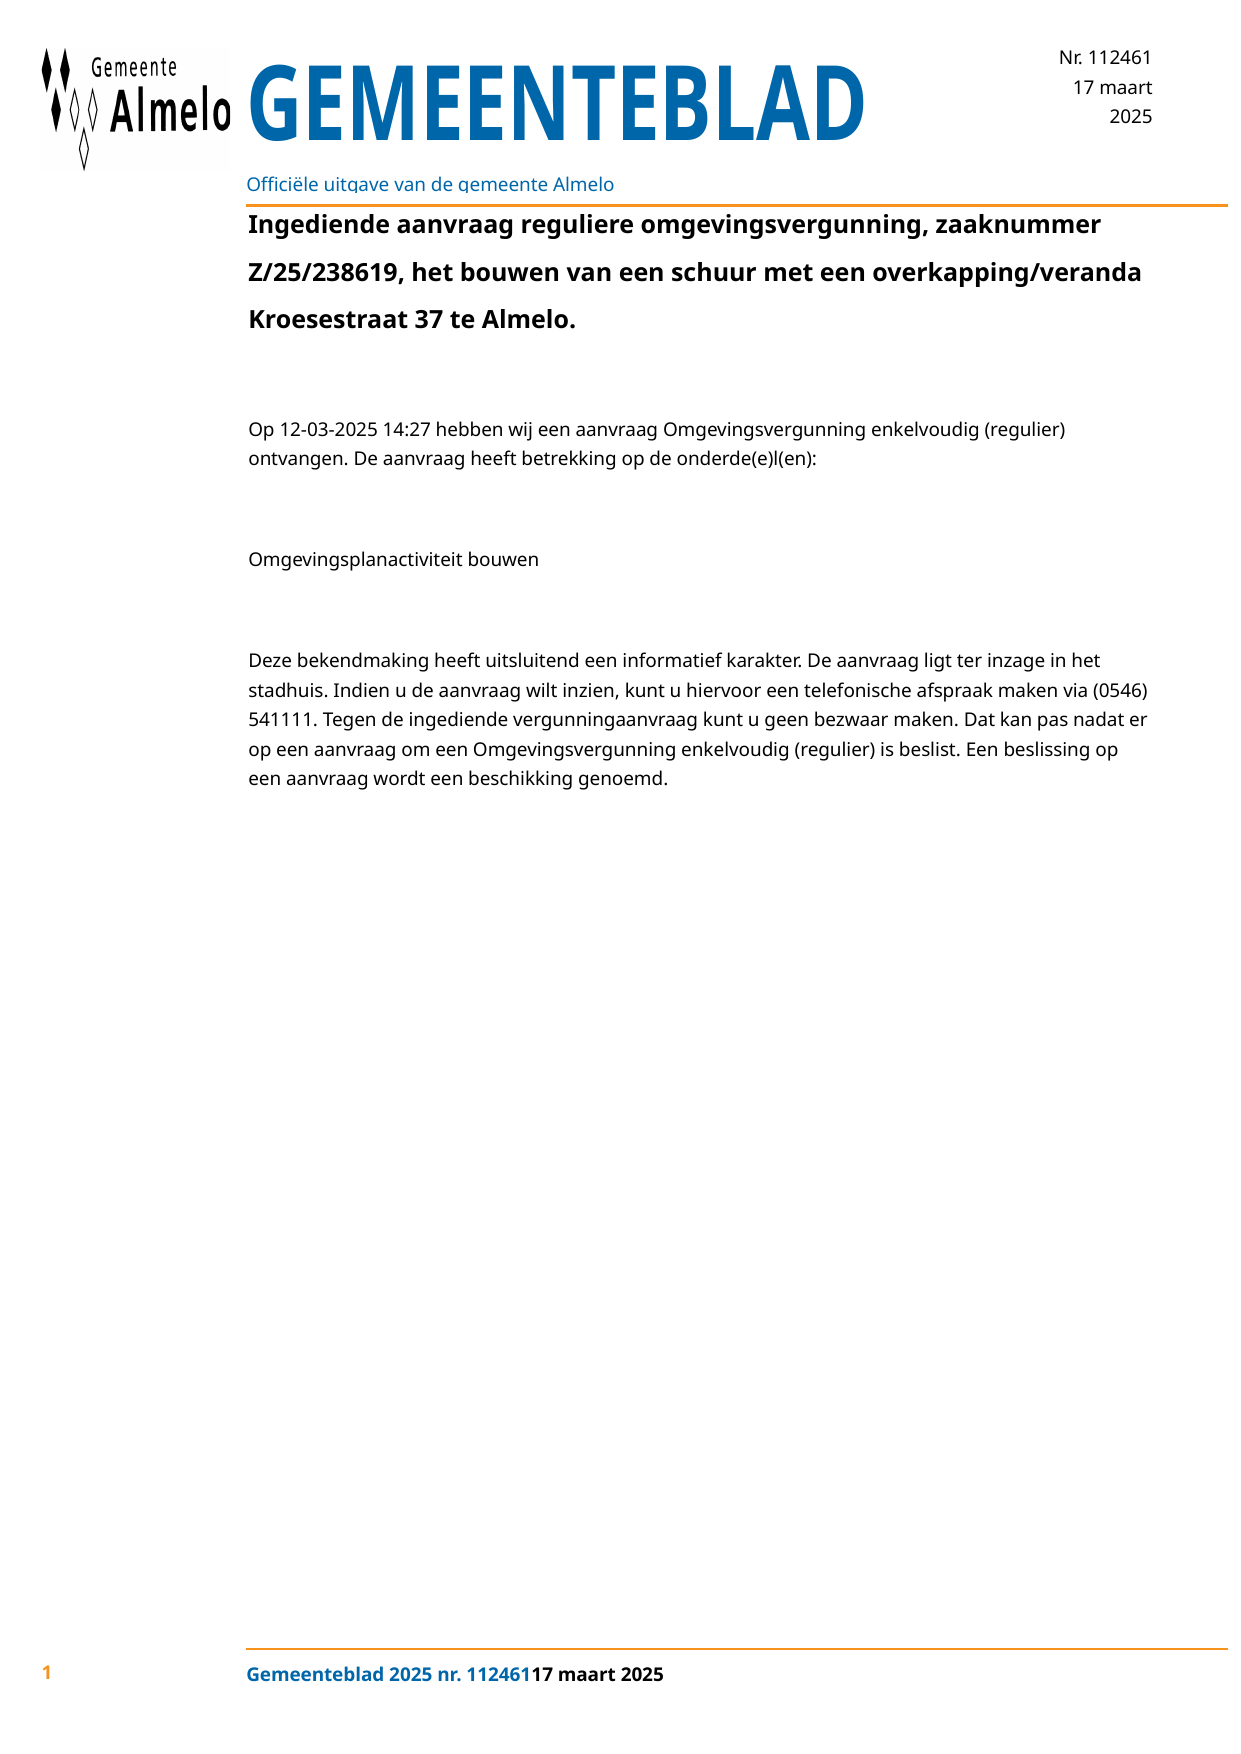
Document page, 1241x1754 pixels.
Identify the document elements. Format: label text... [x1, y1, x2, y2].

picture [41, 47, 231, 172]
text Op 12-03-2025 14:27 hebben wij een aanvraag Omgevingsvergunning enkelvoudig (regulier) ontvangen. De aanvraag heeft betrekking op de onderde(e)l(en): [248, 416, 1152, 471]
text Ingediende aanvraag reguliere omgevingsvergunning, zaaknummer Z/25/238619, het bouwen van een schuur met een overkapping/veranda Kroesestraat 37 te Almelo. [248, 207, 1152, 336]
text Omgevingsplanactiviteit bouwen [248, 546, 1152, 572]
text Deze bekendmaking heeft uitsluitend een informatief karakter. De aanvraag ligt ter inzage in het stadhuis. Indien u de aanvraag wilt inzien, kunt u hiervoor een telefonische afspraak maken via (0546) 541111. Tegen de ingediende vergunningaanvraag kunt u geen bezwaar maken. Dat kan pas nadat er op een aanvraag om een Omgevingsvergunning enkelvoudig (regulier) is beslist. Een beslissing op een aanvraag wordt een beschikking genoemd. [248, 647, 1152, 791]
